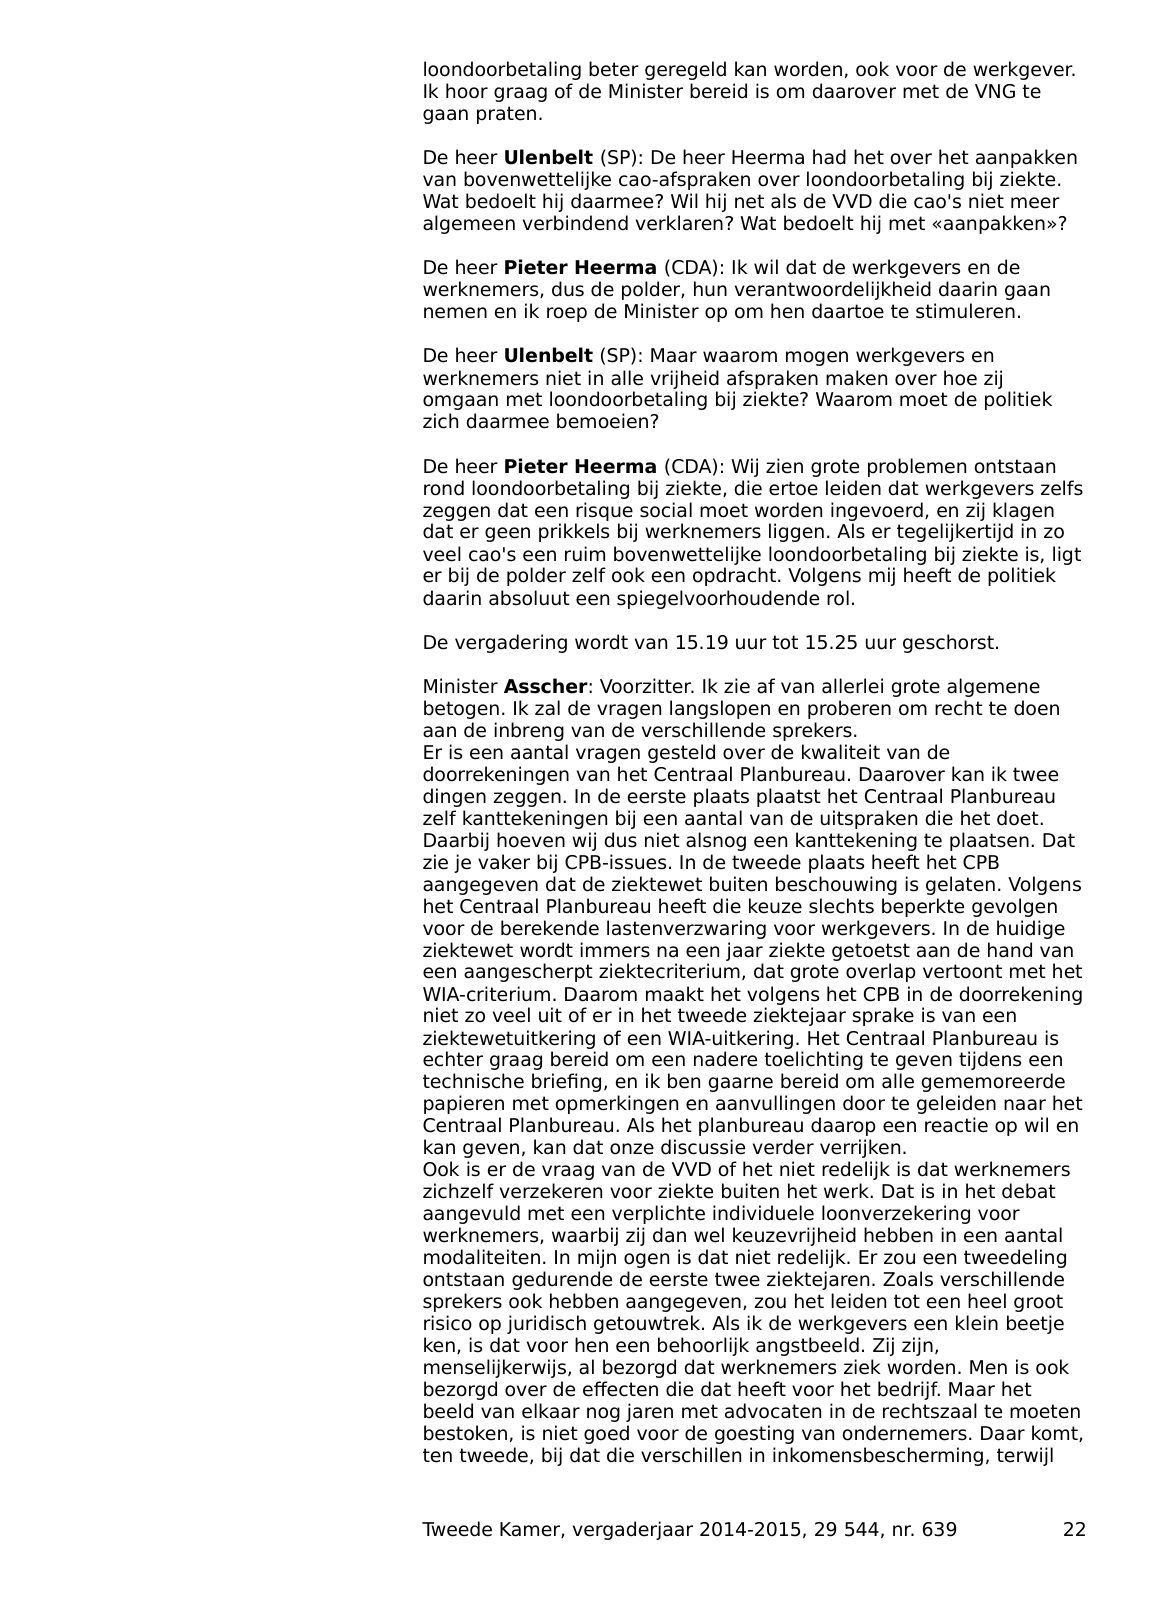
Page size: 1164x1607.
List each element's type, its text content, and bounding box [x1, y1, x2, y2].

text De heer Pieter Heerma (CDA): Wij zien grote problemen ontstaan rond loondoorbetaling bij ziekte, die ertoe leiden dat werkgevers zelfs zeggen dat een risque social moet worden ingevoerd, en zij klagen dat er geen prikkels bij werknemers liggen. Als er tegelijkertijd in zo veel cao's een ruim bovenwettelijke loondoorbetaling bij ziekte is, ligt er bij de polder zelf ook een opdracht. Volgens mij heeft de politiek daarin absoluut een spiegelvoorhoudende rol. [422, 456, 1087, 609]
text Minister Asscher: Voorzitter. Ik zie af van allerlei grote algemene betogen. Ik zal de vragen langslopen en proberen om recht te doen aan de inbreng van de verschillende sprekers. [422, 676, 1087, 742]
text De heer Ulenbelt (SP): Maar waarom mogen werkgevers en werknemers niet in alle vrijheid afspraken maken over hoe zij omgaan met loondoorbetaling bij ziekte? Waarom moet de politiek zich daarmee bemoeien? [422, 345, 1087, 433]
text Ook is er de vraag van de VVD of het niet redelijk is dat werknemers zichzelf verzekeren voor ziekte buiten het werk. Dat is in het debat aangevuld met een verplichte individuele loonverzekering voor werknemers, waarbij zij dan wel keuzevrijheid hebben in een aantal modaliteiten. In mijn ogen is dat niet redelijk. Er zou een tweedeling ontstaan gedurende de eerste twee ziektejaren. Zoals verschillende sprekers ook hebben aangegeven, zou het leiden tot een heel groot risico op juridisch getouwtrek. Als ik de werkgevers een klein beetje ken, is dat voor hen een behoorlijk angstbeeld. Zij zijn, menselijkerwijs, al bezorgd dat werknemers ziek worden. Men is ook bezorgd over de effecten die dat heeft voor het bedrijf. Maar het beeld van elkaar nog jaren met advocaten in de rechtszaal te moeten bestoken, is niet goed voor de goesting van ondernemers. Daar komt, ten tweede, bij dat die verschillen in inkomensbescherming, terwijl [422, 1159, 1087, 1467]
text loondoorbetaling beter geregeld kan worden, ook voor de werkgever. Ik hoor graag of de Minister bereid is om daarover met de VNG te gaan praten. [422, 59, 1087, 125]
text De heer Pieter Heerma (CDA): Ik wil dat de werkgevers en de werknemers, dus de polder, hun verantwoordelijkheid daarin gaan nemen en ik roep de Minister op om hen daartoe te stimuleren. [422, 257, 1087, 323]
text Er is een aantal vragen gesteld over de kwaliteit van de doorrekeningen van het Centraal Planbureau. Daarover kan ik twee dingen zeggen. In de eerste plaats plaatst het Centraal Planbureau zelf kanttekeningen bij een aantal van de uitspraken die het doet. Daarbij hoeven wij dus niet alsnog een kanttekening te plaatsen. Dat zie je vaker bij CPB-issues. In de tweede plaats heeft het CPB aangegeven dat de ziektewet buiten beschouwing is gelaten. Volgens het Centraal Planbureau heeft die keuze slechts beperkte gevolgen voor de berekende lastenverzwaring voor werkgevers. In de huidige ziektewet wordt immers na een jaar ziekte getoetst aan de hand van een aangescherpt ziektecriterium, dat grote overlap vertoont met het WIA-criterium. Daarom maakt het volgens het CPB in de doorrekening niet zo veel uit of er in het tweede ziektejaar sprake is van een ziektewetuitkering of een WIA-uitkering. Het Centraal Planbureau is echter graag bereid om een nadere toelichting te geven tijdens een technische briefing, en ik ben gaarne bereid om alle gememoreerde papieren met opmerkingen en aanvullingen door te geleiden naar het Centraal Planbureau. Als het planbureau daarop een reactie op wil en kan geven, kan dat onze discussie verder verrijken. [422, 742, 1087, 1159]
text De heer Ulenbelt (SP): De heer Heerma had het over het aanpakken van bovenwettelijke cao-afspraken over loondoorbetaling bij ziekte. Wat bedoelt hij daarmee? Wil hij net als de VVD die cao's niet meer algemeen verbindend verklaren? Wat bedoelt hij met «aanpakken»? [422, 147, 1087, 235]
text De vergadering wordt van 15.19 uur tot 15.25 uur geschorst. [422, 632, 1087, 653]
